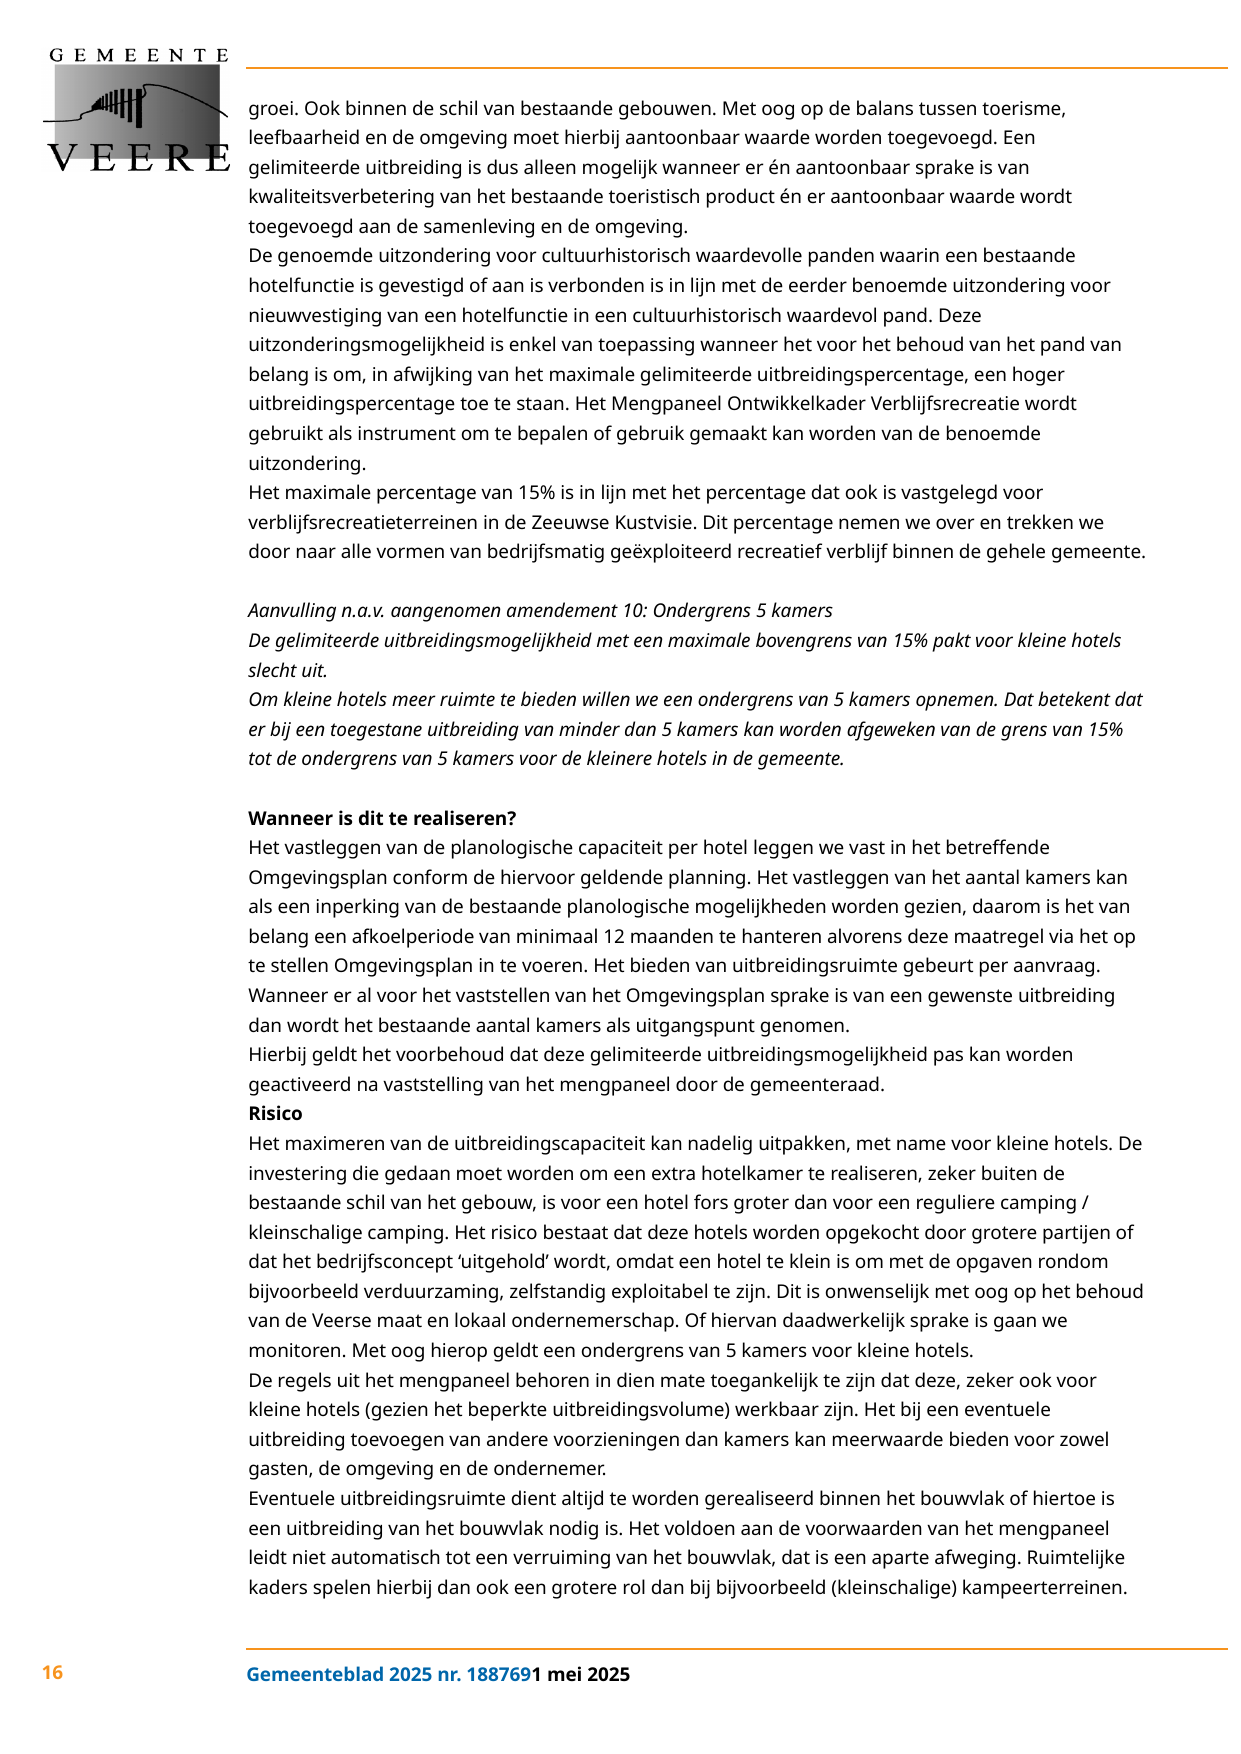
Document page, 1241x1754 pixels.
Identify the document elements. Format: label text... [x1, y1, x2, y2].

text De regels uit het mengpaneel behoren in dien mate toegankelijk te zijn dat deze, zeker ook voor kleine hotels (gezien het beperkte uitbreidingsvolume) werkbaar zijn. Het bij een eventuele uitbreiding toevoegen van andere voorzieningen dan kamers kan meerwaarde bieden voor zowel gasten, de omgeving en de ondernemer. [248, 1367, 1152, 1481]
text Om kleine hotels meer ruimte te bieden willen we een ondergrens van 5 kamers opnemen. Dat betekent dat er bij een toegestane uitbreiding van minder dan 5 kamers kan worden afgeweken van de grens van 15% tot de ondergrens van 5 kamers voor de kleinere hotels in de gemeente. [248, 686, 1152, 771]
text Het maximale percentage van 15% is in lijn met het percentage dat ook is vastgelegd voor verblijfsrecreatieterreinen in de Zeeuwse Kustvisie. Dit percentage nemen we over en trekken we door naar alle vormen van bedrijfsmatig geëxploiteerd recreatief verblijf binnen de gehele gemeente. [248, 479, 1152, 564]
text De genoemde uitzondering voor cultuurhistorisch waardevolle panden waarin een bestaande hotelfunctie is gevestigd of aan is verbonden is in lijn met de eerder benoemde uitzondering voor nieuwvestiging van een hotelfunctie in een cultuurhistorisch waardevol pand. Deze uitzonderingsmogelijkheid is enkel van toepassing wanneer het voor het behoud van het pand van belang is om, in afwijking van het maximale gelimiteerde uitbreidingspercentage, een hoger uitbreidingspercentage toe te staan. Het Mengpaneel Ontwikkelkader Verblijfsrecreatie wordt gebruikt als instrument om te bepalen of gebruik gemaakt kan worden van de benoemde uitzondering. [248, 243, 1152, 476]
text Het maximeren van de uitbreidingscapaciteit kan nadelig uitpakken, met name voor kleine hotels. De investering die gedaan moet worden om een extra hotelkamer te realiseren, zeker buiten de bestaande schil van het gebouw, is voor een hotel fors groter dan voor een reguliere camping / kleinschalige camping. Het risico bestaat dat deze hotels worden opgekocht door grotere partijen of dat het bedrijfsconcept ‘uitgehold’ wordt, omdat een hotel te klein is om met de opgaven rondom bijvoorbeeld verduurzaming, zelfstandig exploitabel te zijn. Dit is onwenselijk met oog op het behoud van de Veerse maat en lokaal ondernemerschap. Of hiervan daadwerkelijk sprake is gaan we monitoren. Met oog hierop geldt een ondergrens van 5 kamers voor kleine hotels. [248, 1130, 1152, 1363]
text De gelimiteerde uitbreidingsmogelijkheid met een maximale bovengrens van 15% pakt voor kleine hotels slecht uit. [248, 627, 1152, 683]
text Risico [248, 1101, 1152, 1126]
text Aanvulling n.a.v. aangenomen amendement 10: Ondergrens 5 kamers [248, 598, 1152, 623]
text Hierbij geldt het voorbehoud dat deze gelimiteerde uitbreidingsmogelijkheid pas kan worden geactiveerd na vaststelling van het mengpaneel door de gemeenteraad. [248, 1041, 1152, 1097]
text Eventuele uitbreidingsruimte dient altijd te worden gerealiseerd binnen het bouwvlak of hiertoe is een uitbreiding van het bouwvlak nodig is. Het voldoen aan de voorwaarden van het mengpaneel leidt niet automatisch tot een verruiming van het bouwvlak, dat is een aparte afweging. Ruimtelijke kaders spelen hierbij dan ook een grotere rol dan bij bijvoorbeeld (kleinschalige) kampeerterreinen. [248, 1485, 1152, 1600]
text groei. Ook binnen de schil van bestaande gebouwen. Met oog op de balans tussen toerisme, leefbaarheid en de omgeving moet hierbij aantoonbaar waarde worden toegevoegd. Een gelimiteerde uitbreiding is dus alleen mogelijk wanneer er én aantoonbaar sprake is van kwaliteitsverbetering van het bestaande toeristisch product én er aantoonbaar waarde wordt toegevoegd aan de samenleving en de omgeving. [248, 95, 1152, 239]
picture [41, 47, 231, 172]
text Wanneer is dit te realiseren? [248, 805, 1152, 831]
text Het vastleggen van de planologische capaciteit per hotel leggen we vast in het betreffende Omgevingsplan conform de hiervoor geldende planning. Het vastleggen van het aantal kamers kan als een inperking van de bestaande planologische mogelijkheden worden gezien, daarom is het van belang een afkoelperiode van minimaal 12 maanden te hanteren alvorens deze maatregel via het op te stellen Omgevingsplan in te voeren. Het bieden van uitbreidingsruimte gebeurt per aanvraag. Wanneer er al voor het vaststellen van het Omgevingsplan sprake is van een gewenste uitbreiding dan wordt het bestaande aantal kamers als uitgangspunt genomen. [248, 834, 1152, 1038]
